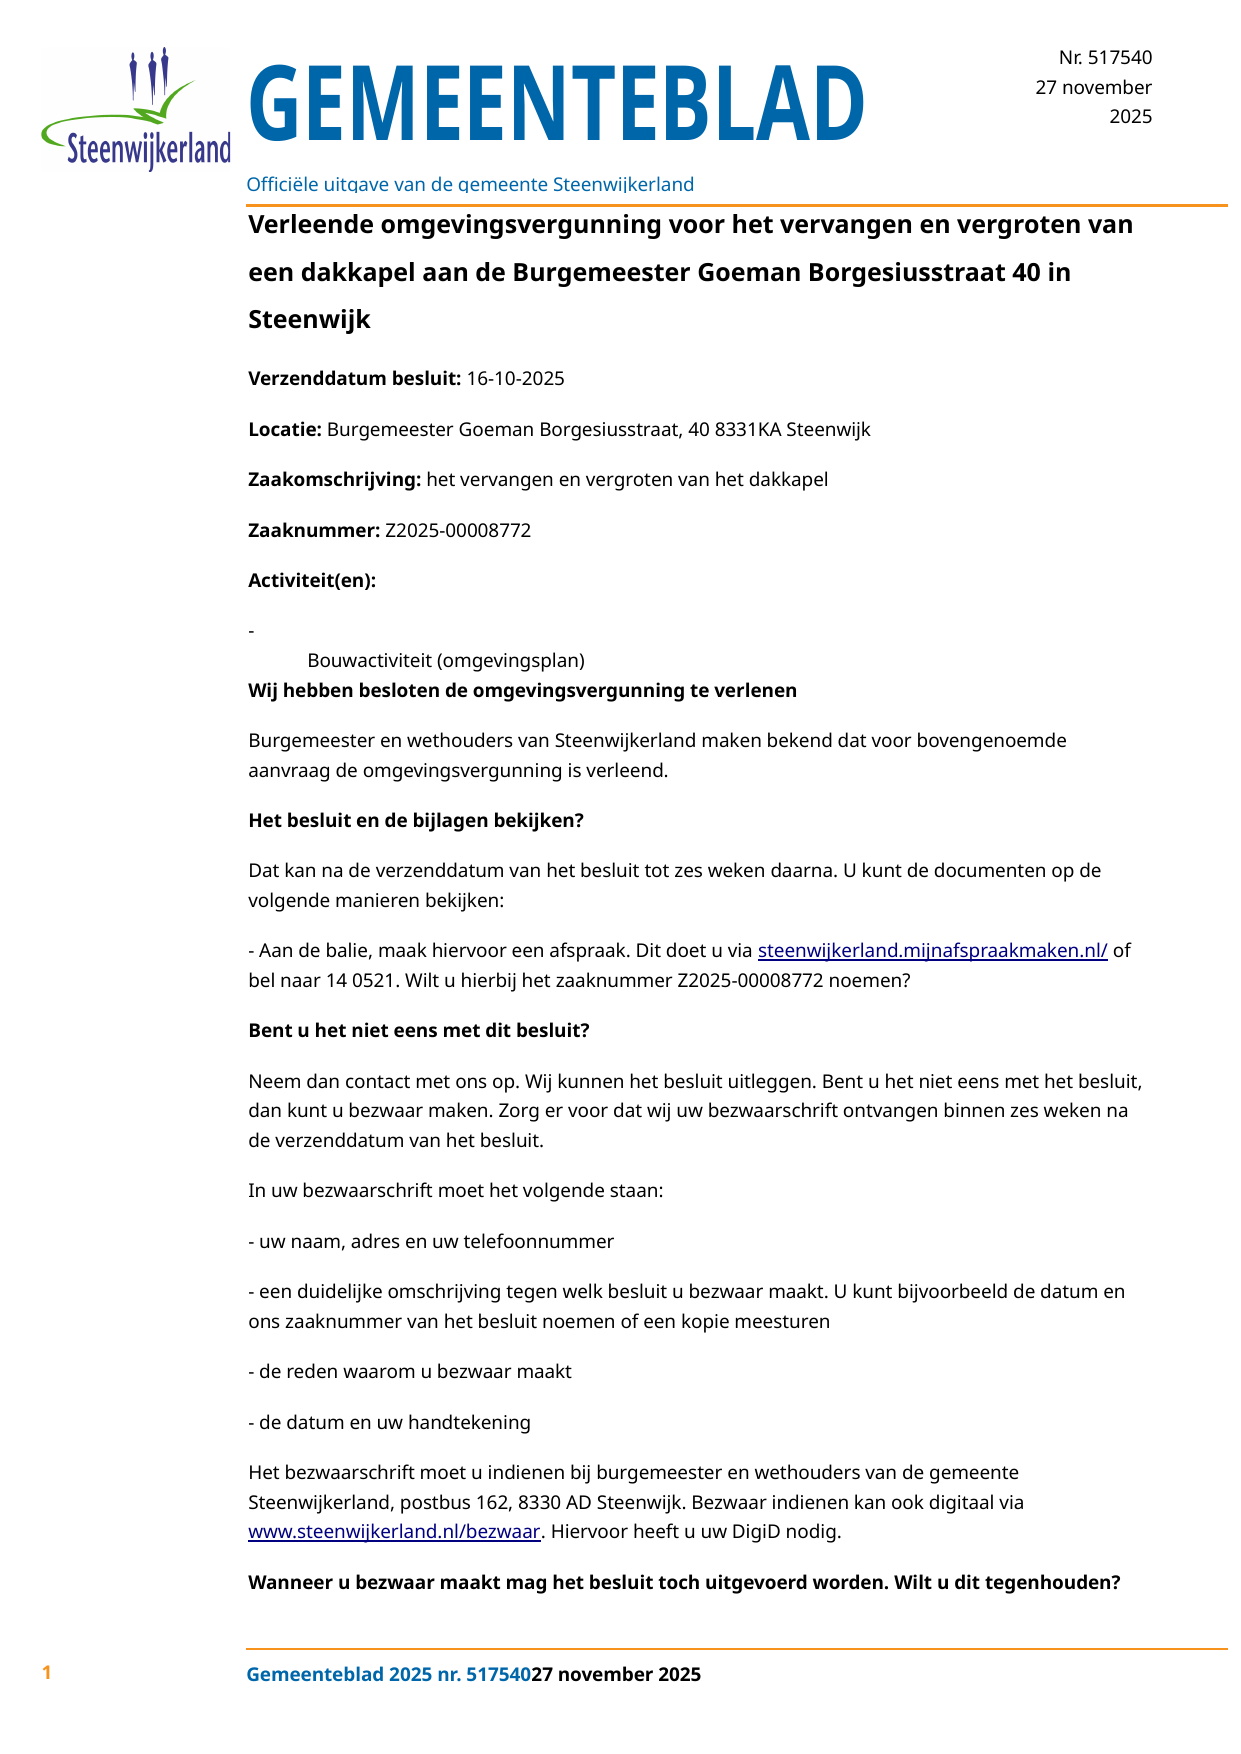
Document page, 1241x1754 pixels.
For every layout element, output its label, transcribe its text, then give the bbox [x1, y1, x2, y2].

text Activiteit(en): [248, 567, 1152, 593]
text Zaaknummer: Z2025-00008772 [248, 517, 1152, 542]
text Dat kan na de verzenddatum van het besluit tot zes weken daarna. U kunt de documenten op de volgende manieren bekijken: [248, 858, 1152, 913]
text - de datum en uw handtekening [248, 1409, 1152, 1434]
text - uw naam, adres en uw telefoonnummer [248, 1228, 1152, 1254]
text - Aan de balie, maak hiervoor een afspraak. Dit doet u via steenwijkerland.mijnafspraakmaken.nl/ of bel naar 14 0521. Wilt u hierbij het zaaknummer Z2025-00008772 noemen? [248, 938, 1152, 993]
text Zaakomschrijving: het vervangen en vergroten van het dakkapel [248, 466, 1152, 492]
text - de reden waarom u bezwaar maakt [248, 1358, 1152, 1384]
text Verzenddatum besluit: 16-10-2025 [248, 366, 1152, 391]
text Verleende omgevingsvergunning voor het vervangen en vergroten van een dakkapel aan de Burgemeester Goeman Borgesiusstraat 40 in Steenwijk [248, 207, 1152, 336]
text - een duidelijke omschrijving tegen welk besluit u bezwaar maakt. U kunt bijvoorbeeld de datum en ons zaaknummer van het besluit noemen of een kopie meesturen [248, 1278, 1152, 1334]
text Bent u het niet eens met dit besluit? [248, 1018, 1152, 1043]
text Locatie: Burgemeester Goeman Borgesiusstraat, 40 8331KA Steenwijk [248, 416, 1152, 442]
text Neem dan contact met ons op. Wij kunnen het besluit uitleggen. Bent u het niet eens met het besluit, dan kunt u bezwaar maken. Zorg er voor dat wij uw bezwaarschrift ontvangen binnen zes weken na de verzenddatum van het besluit. [248, 1068, 1152, 1153]
text Het besluit en de bijlagen bekijken? [248, 807, 1152, 833]
text Het bezwaarschrift moet u indienen bij burgemeester en wethouders van de gemeente Steenwijkerland, postbus 162, 8330 AD Steenwijk. Bezwaar indienen kan ook digitaal via www.steenwijkerland.nl/bezwaar. Hiervoor heeft u uw DigiD nodig. [248, 1459, 1152, 1544]
text Burgemeester en wethouders van Steenwijkerland maken bekend dat voor bovengenoemde aanvraag de omgevingsvergunning is verleend. [248, 727, 1152, 782]
text Wij hebben besloten de omgevingsvergunning te verlenen [248, 677, 1152, 702]
list Bouwactiviteit (omgevingsplan) [248, 647, 1152, 673]
picture [41, 47, 231, 172]
text Wanneer u bezwaar maakt mag het besluit toch uitgevoerd worden. Wilt u dit tegenhouden? [248, 1569, 1152, 1594]
text In uw bezwaarschrift moet het volgende staan: [248, 1178, 1152, 1203]
